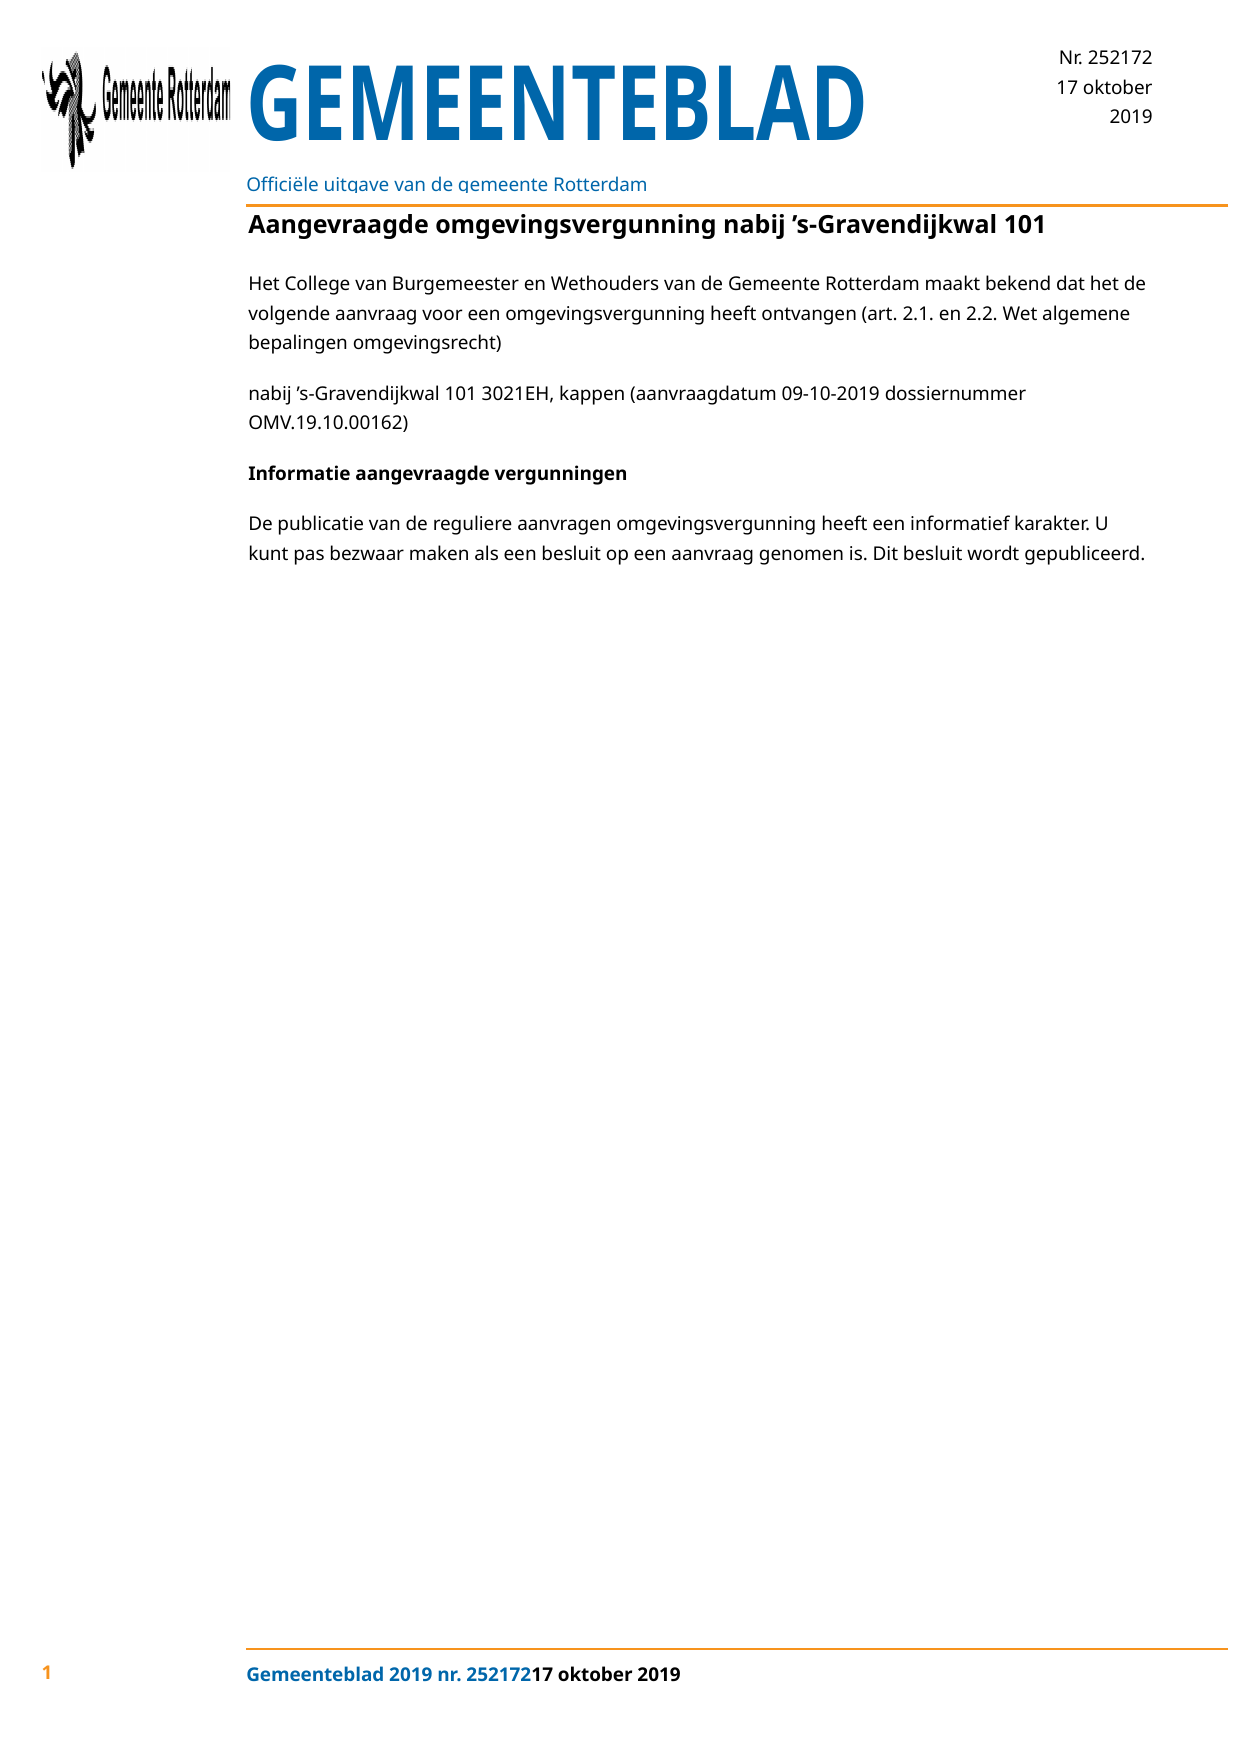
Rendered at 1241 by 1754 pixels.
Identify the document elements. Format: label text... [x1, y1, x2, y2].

picture [41, 47, 231, 172]
text Het College van Burgemeester en Wethouders van de Gemeente Rotterdam maakt bekend dat het de volgende aanvraag voor een omgevingsvergunning heeft ontvangen (art. 2.1. en 2.2. Wet algemene bepalingen omgevingsrecht) [248, 270, 1152, 355]
text Informatie aangevraagde vergunningen [248, 460, 1152, 486]
text De publicatie van de reguliere aanvragen omgevingsvergunning heeft een informatief karakter. U kunt pas bezwaar maken als een besluit op een aanvraag genomen is. Dit besluit wordt gepubliceerd. [248, 510, 1152, 566]
text Aangevraagde omgevingsvergunning nabij ’s-Gravendijkwal 101 [248, 207, 1152, 241]
text nabij ’s-Gravendijkwal 101 3021EH, kappen (aanvraagdatum 09-10-2019 dossiernummer OMV.19.10.00162) [248, 380, 1152, 435]
